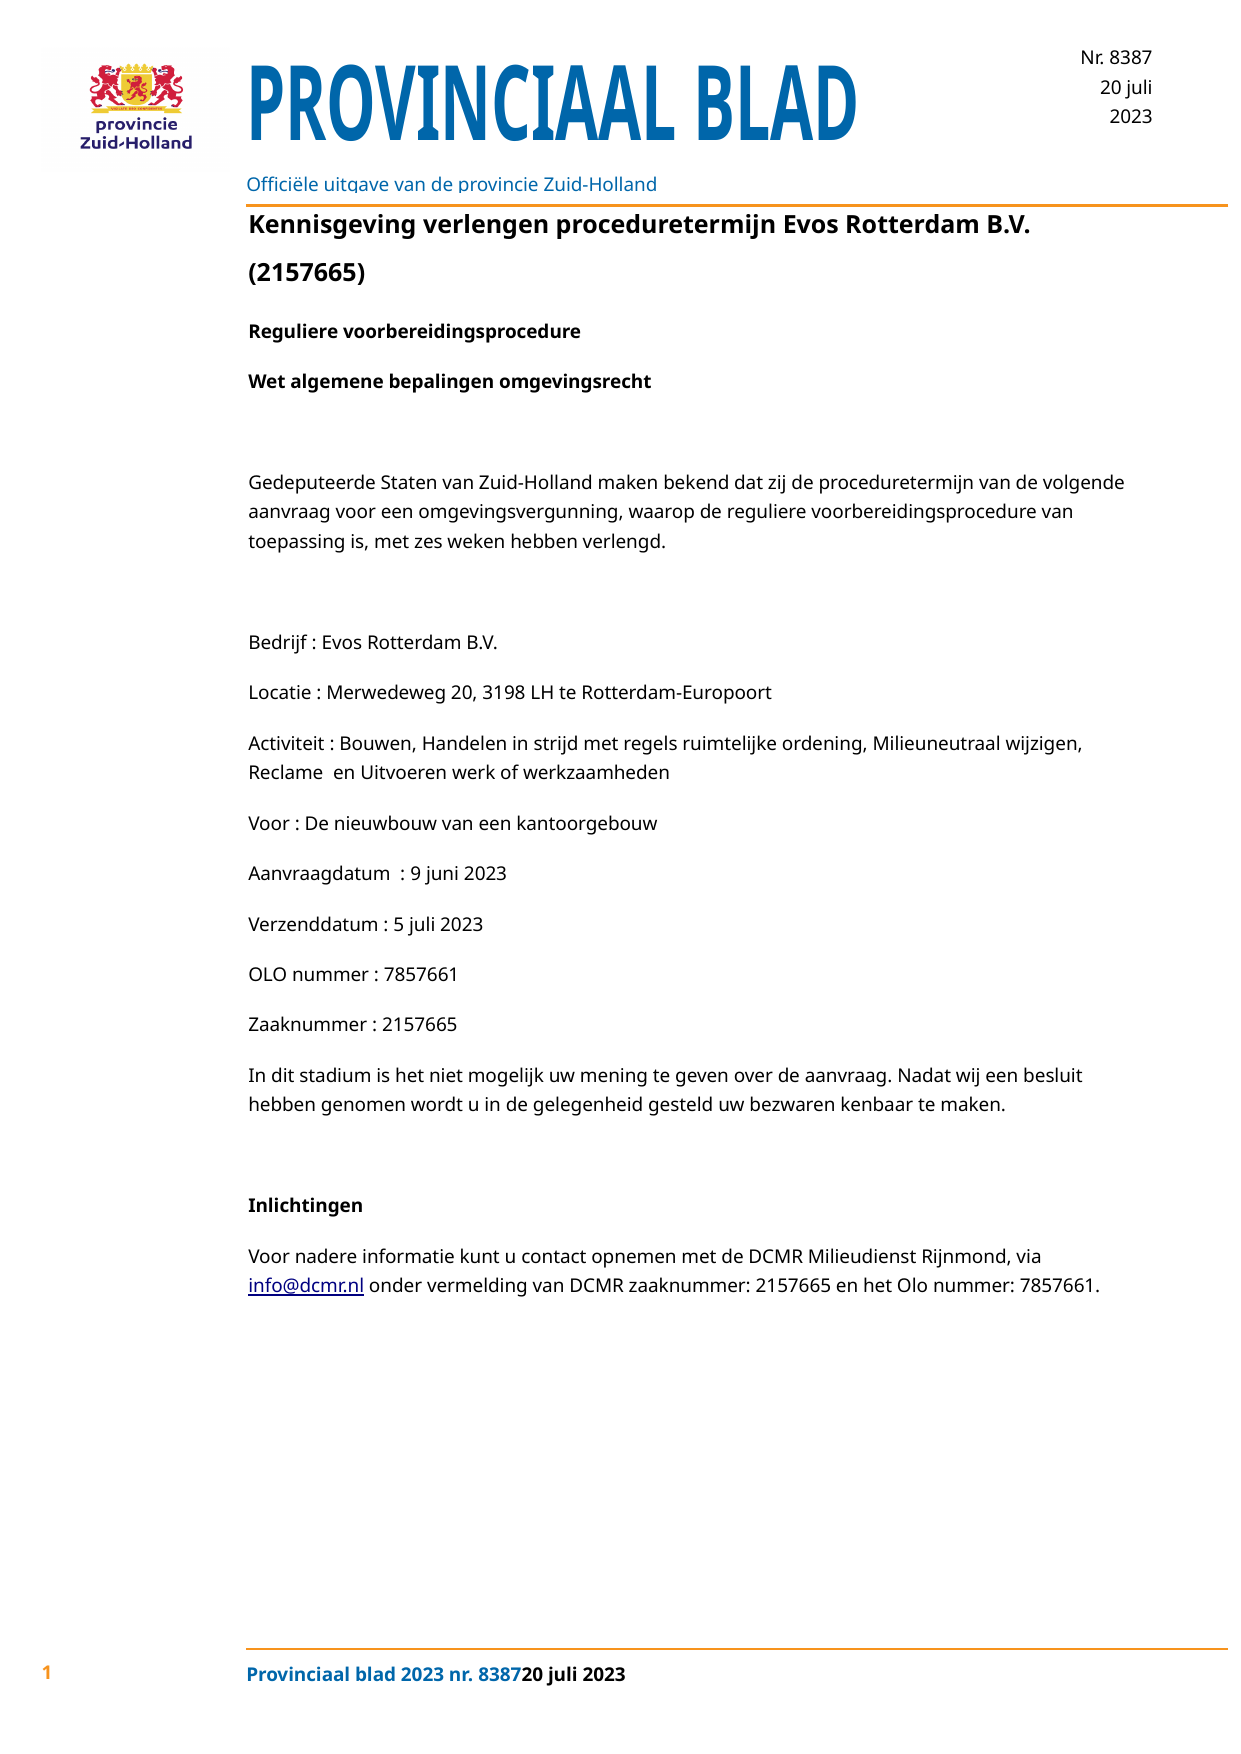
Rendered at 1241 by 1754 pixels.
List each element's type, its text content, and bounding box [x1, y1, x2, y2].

text Aanvraagdatum : 9 juni 2023 [248, 860, 1152, 886]
text Zaaknummer : 2157665 [248, 1012, 1152, 1037]
text Kennisgeving verlengen proceduretermijn Evos Rotterdam B.V. (2157665) [248, 207, 1152, 288]
text In dit stadium is het niet mogelijk uw mening te geven over de aanvraag. Nadat wij een besluit hebben genomen wordt u in de gelegenheid gesteld uw bezwaren kenbaar te maken. [248, 1062, 1152, 1117]
text Reguliere voorbereidingsprocedure [248, 318, 1152, 344]
text Bedrijf : Evos Rotterdam B.V. [248, 629, 1152, 655]
picture [41, 47, 231, 172]
text Voor nadere informatie kunt u contact opnemen met de DCMR Milieudienst Rijnmond, via info@dcmr.nl onder vermelding van DCMR zaaknummer: 2157665 en het Olo nummer: 7857661. [248, 1243, 1152, 1298]
text Wet algemene bepalingen omgevingsrecht [248, 368, 1152, 394]
text OLO nummer : 7857661 [248, 961, 1152, 987]
text Activiteit : Bouwen, Handelen in strijd met regels ruimtelijke ordening, Milieuneutraal wijzigen, Reclame en Uitvoeren werk of werkzaamheden [248, 730, 1152, 785]
text Verzenddatum : 5 juli 2023 [248, 911, 1152, 937]
text Voor : De nieuwbouw van een kantoorgebouw [248, 810, 1152, 836]
text Gedeputeerde Staten van Zuid-Holland maken bekend dat zij de proceduretermijn van de volgende aanvraag voor een omgevingsvergunning, waarop de reguliere voorbereidingsprocedure van toepassing is, met zes weken hebben verlengd. [248, 469, 1152, 554]
text Locatie : Merwedeweg 20, 3198 LH te Rotterdam-Europoort [248, 679, 1152, 705]
text Inlichtingen [248, 1192, 1152, 1218]
